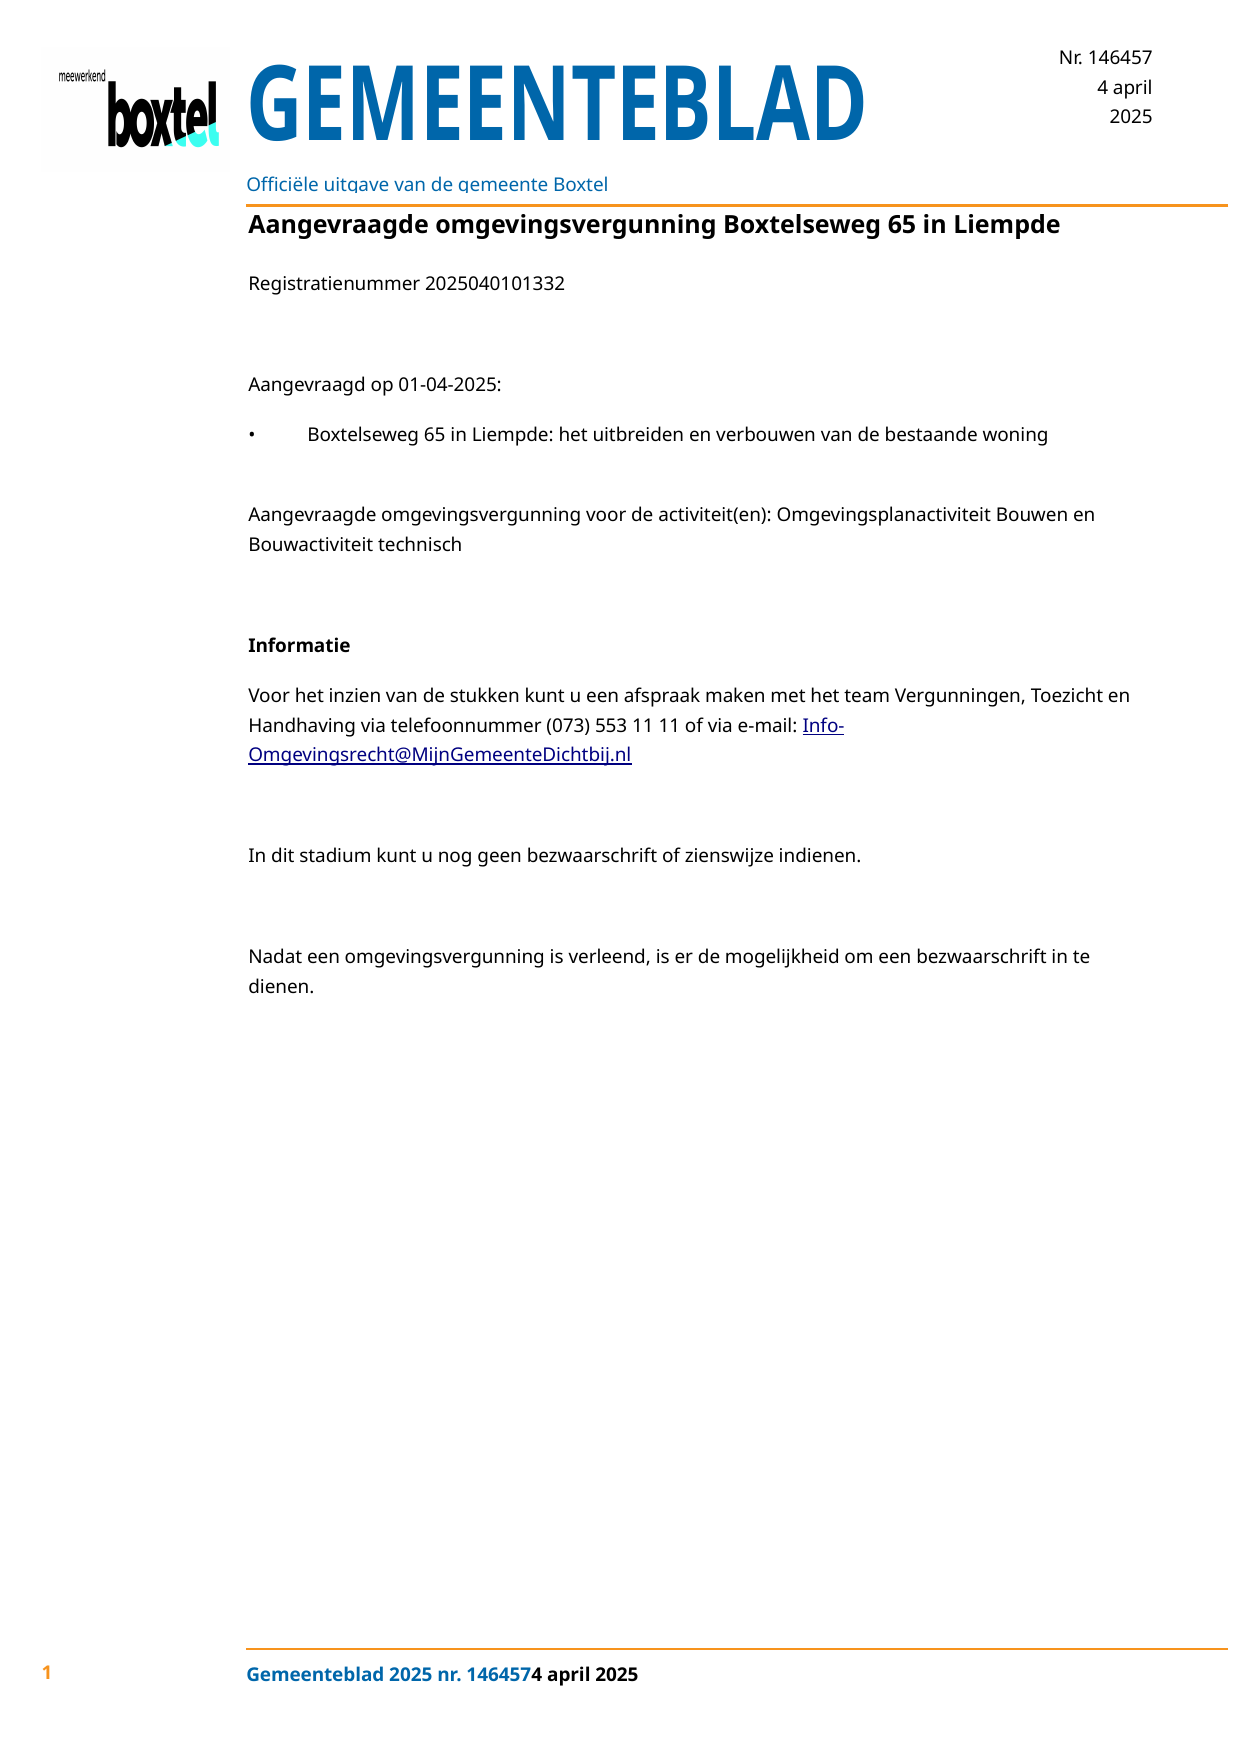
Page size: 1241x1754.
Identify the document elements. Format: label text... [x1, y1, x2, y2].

text Aangevraagde omgevingsvergunning Boxtelseweg 65 in Liempde [248, 207, 1152, 241]
text In dit stadium kunt u nog geen bezwaarschrift of zienswijze indienen. [248, 842, 1152, 868]
text Nadat een omgevingsvergunning is verleend, is er de mogelijkheid om een bezwaarschrift in te dienen. [248, 943, 1152, 998]
list Boxtelseweg 65 in Liempde: het uitbreiden en verbouwen van de bestaande woning [248, 422, 1152, 447]
text Informatie [248, 632, 1152, 658]
text Aangevraagd op 01-04-2025: [248, 371, 1152, 397]
text Aangevraagde omgevingsvergunning voor de activiteit(en): Omgevingsplanactiviteit Bouwen en Bouwactiviteit technisch [248, 502, 1152, 557]
text Voor het inzien van de stukken kunt u een afspraak maken met het team Vergunningen, Toezicht en Handhaving via telefoonnummer (073) 553 11 11 of via e-mail: Info-Omgevingsrecht@MijnGemeenteDichtbij.nl [248, 682, 1152, 767]
picture [41, 47, 231, 172]
text Registratienummer 2025040101332 [248, 270, 1152, 296]
